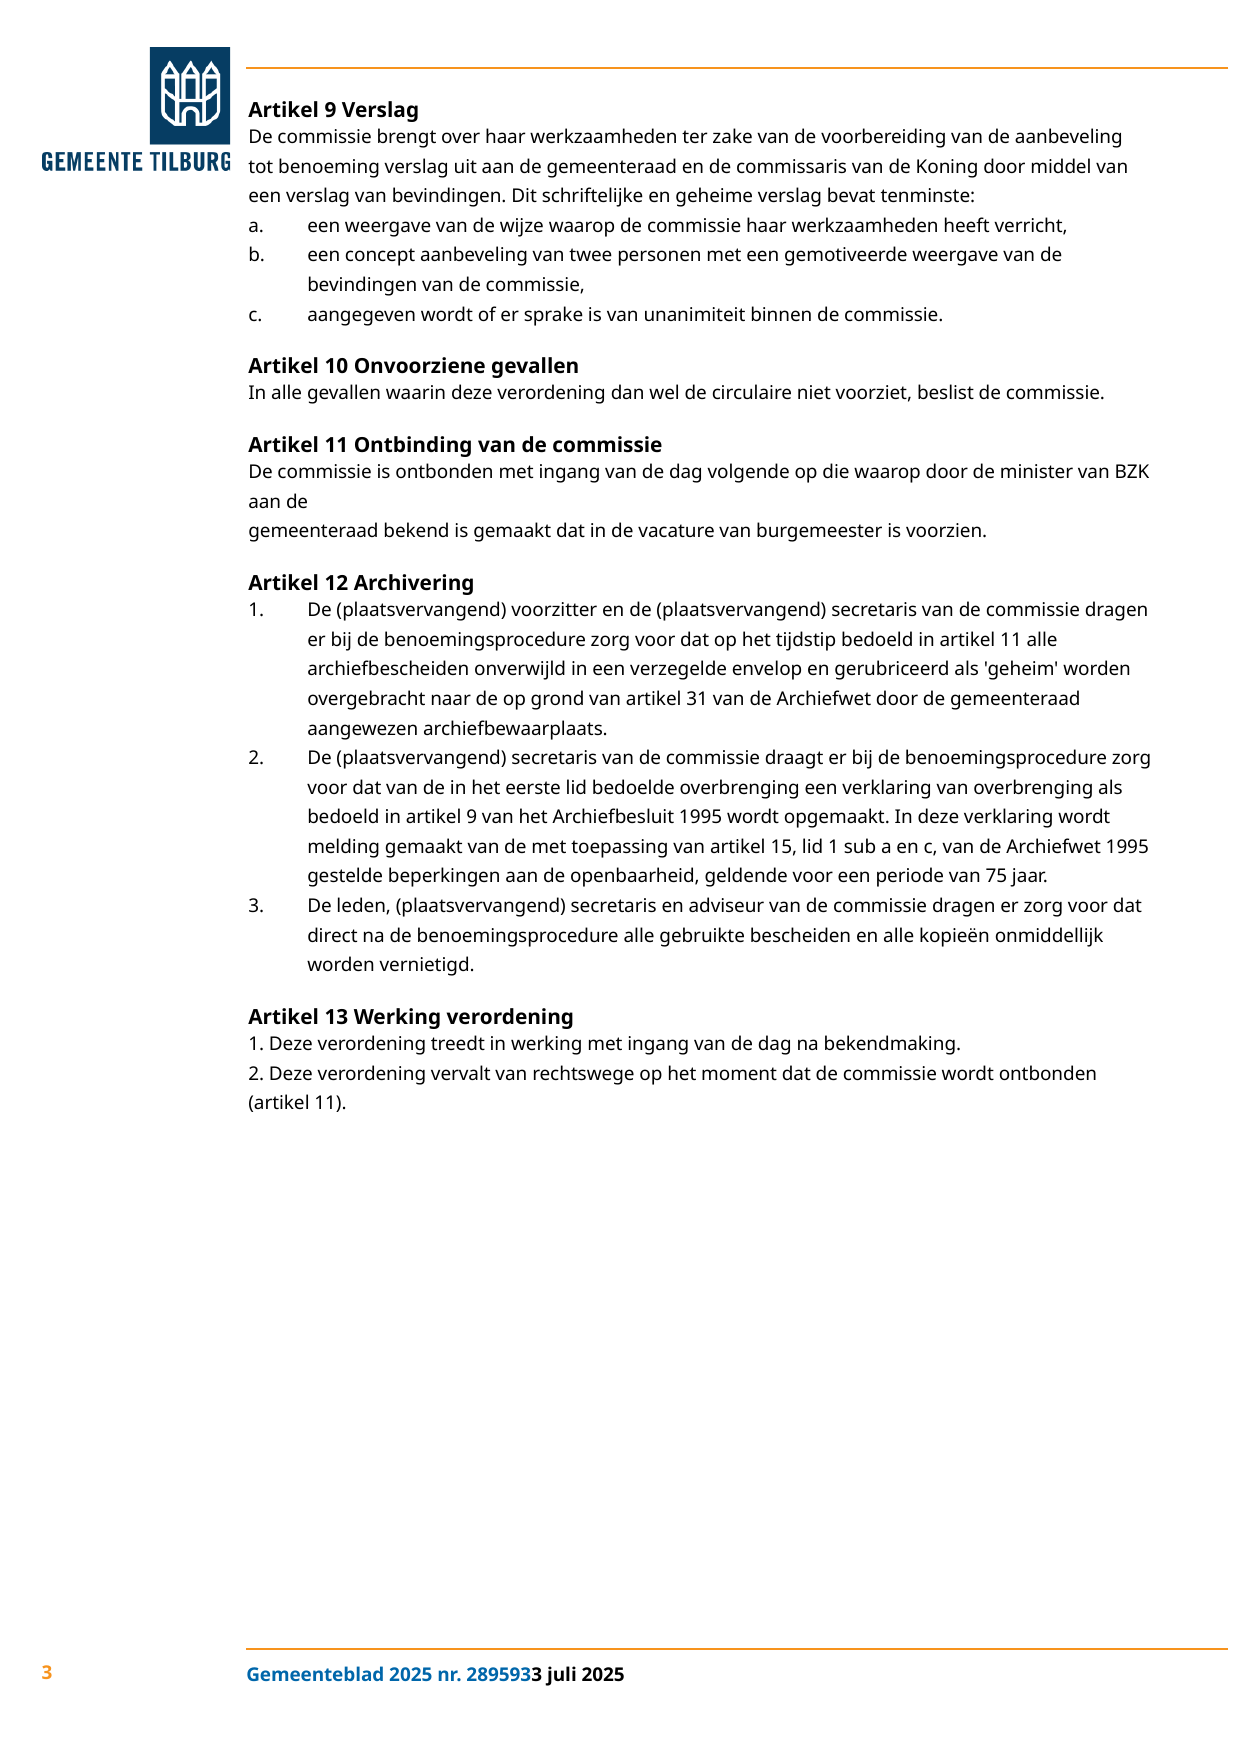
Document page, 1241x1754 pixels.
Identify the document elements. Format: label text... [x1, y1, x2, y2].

list De (plaatsvervangend) voorzitter en de (plaatsvervangend) secretaris van de commissie dragen er bij de benoemingsprocedure zorg voor dat op het tijdstip bedoeld in artikel 11 alle archiefbescheiden onverwijld in een verzegelde envelop en gerubriceerd als 'geheim' worden overgebracht naar de op grond van artikel 31 van de Archiefwet door de gemeenteraad aangewezen archiefbewaarplaats. [248, 596, 1152, 741]
list een weergave van de wijze waarop de commissie haar werkzaamheden heeft verricht, [248, 212, 1152, 238]
text 1. Deze verordening treedt in werking met ingang van de dag na bekendmaking. [248, 1030, 1152, 1056]
text In alle gevallen waarin deze verordening dan wel de circulaire niet voorziet, beslist de commissie. [248, 379, 1152, 405]
text De commissie brengt over haar werkzaamheden ter zake van de voorbereiding van de aanbeveling tot benoeming verslag uit aan de gemeenteraad en de commissaris van de Koning door middel van een verslag van bevindingen. Dit schriftelijke en geheime verslag bevat tenminste: [248, 123, 1152, 208]
text Artikel 12 Archivering [248, 568, 1152, 596]
text Artikel 13 Werking verordening [248, 1002, 1152, 1030]
list De leden, (plaatsvervangend) secretaris en adviseur van de commissie dragen er zorg voor dat direct na de benoemingsprocedure alle gebruikte bescheiden en alle kopieën onmiddellijk worden vernietigd. [248, 892, 1152, 977]
list De (plaatsvervangend) secretaris van de commissie draagt er bij de benoemingsprocedure zorg voor dat van de in het eerste lid bedoelde overbrenging een verklaring van overbrenging als bedoeld in artikel 9 van het Archiefbesluit 1995 wordt opgemaakt. In deze verklaring wordt melding gemaakt van de met toepassing van artikel 15, lid 1 sub a en c, van de Archiefwet 1995 gestelde beperkingen aan de openbaarheid, geldende voor een periode van 75 jaar. [248, 744, 1152, 888]
text Artikel 11 Ontbinding van de commissie [248, 430, 1152, 458]
list aangegeven wordt of er sprake is van unanimiteit binnen de commissie. [248, 301, 1152, 326]
text Artikel 9 Verslag [248, 95, 1152, 123]
text Artikel 10 Onvoorziene gevallen [248, 351, 1152, 379]
text 2. Deze verordening vervalt van rechtswege op het moment dat de commissie wordt ontbonden (artikel 11). [248, 1060, 1152, 1115]
text De commissie is ontbonden met ingang van de dag volgende op die waarop door de minister van BZK aan de [248, 458, 1152, 514]
text gemeenteraad bekend is gemaakt dat in de vacature van burgemeester is voorzien. [248, 518, 1152, 543]
list een concept aanbeveling van twee personen met een gemotiveerde weergave van de bevindingen van de commissie, [248, 242, 1152, 297]
picture [41, 47, 231, 172]
